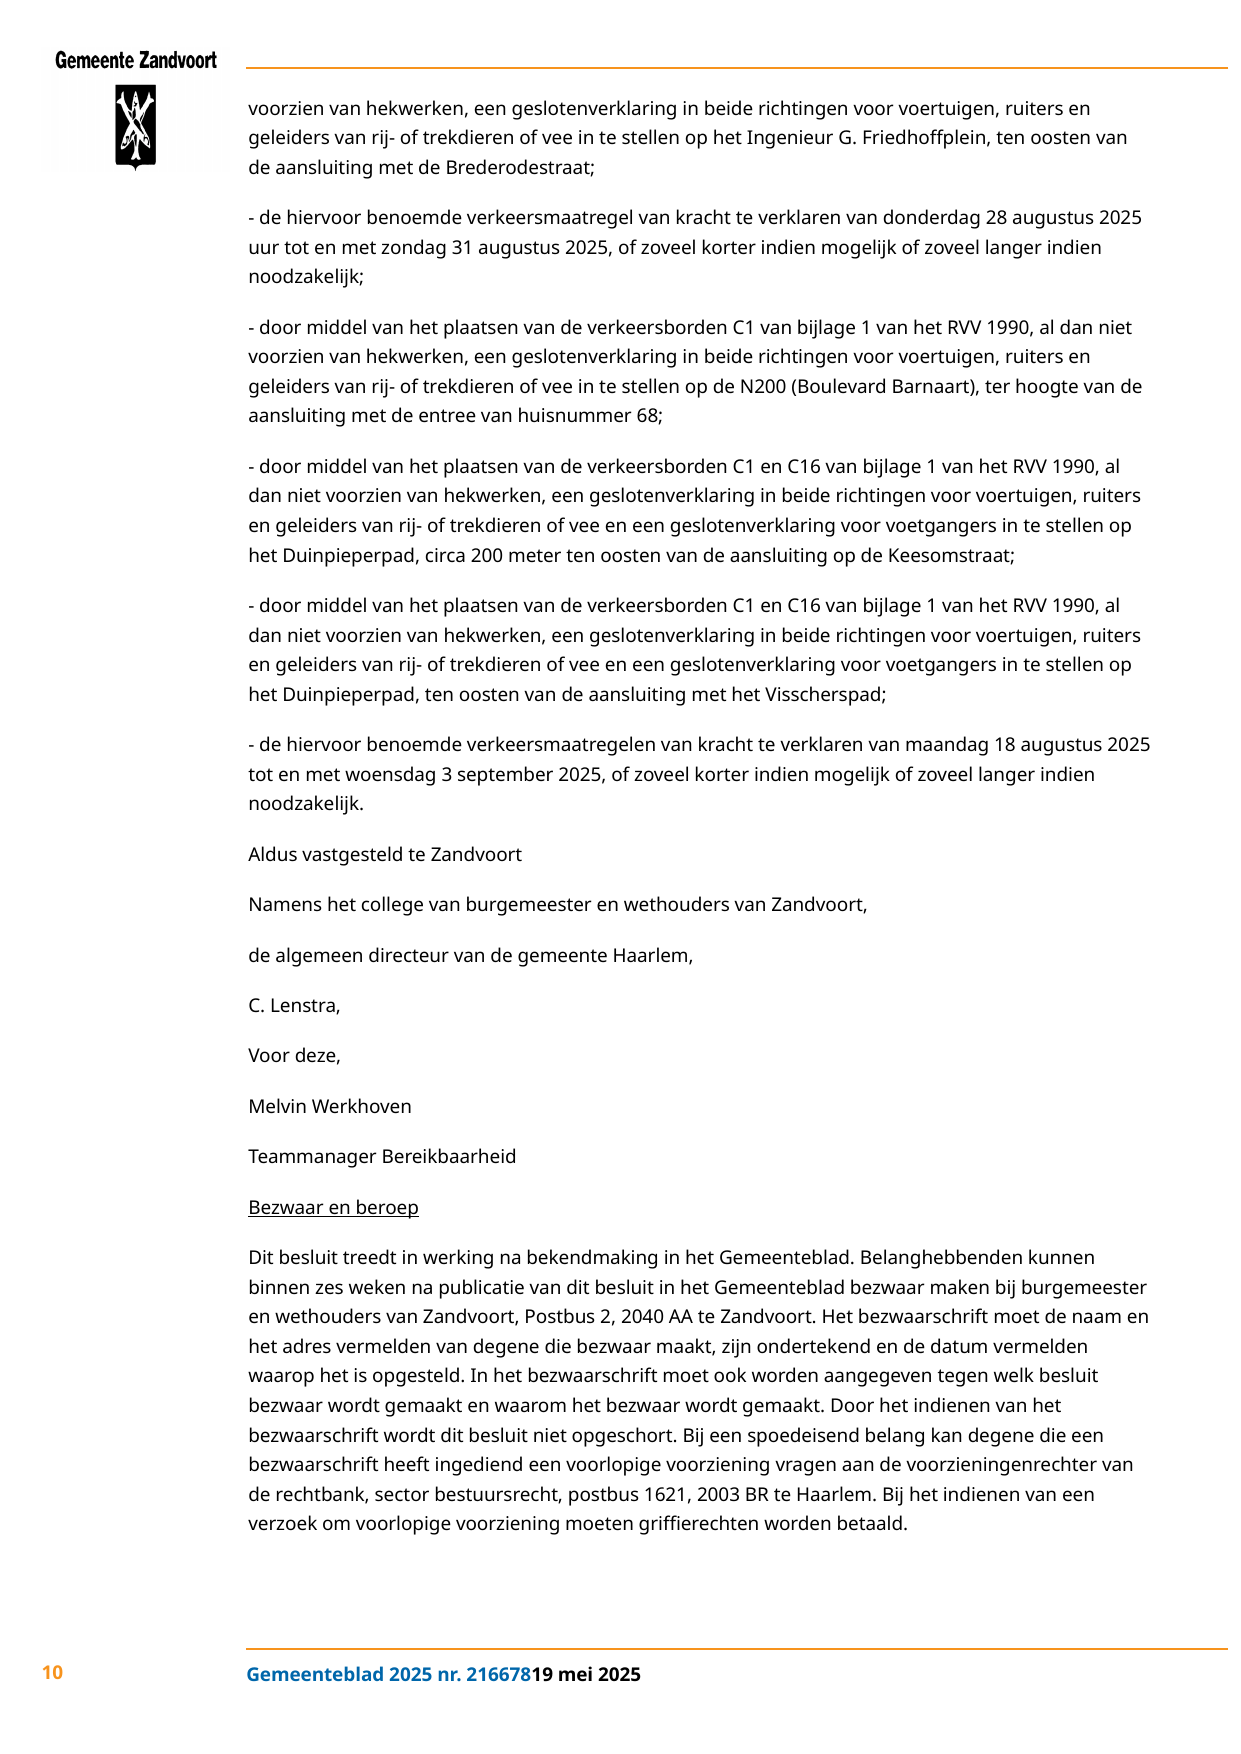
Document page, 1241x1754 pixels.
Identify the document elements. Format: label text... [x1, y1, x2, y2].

picture [41, 47, 231, 172]
text - door middel van het plaatsen van de verkeersborden C1 van bijlage 1 van het RVV 1990, al dan niet voorzien van hekwerken, een geslotenverklaring in beide richtingen voor voertuigen, ruiters en geleiders van rij- of trekdieren of vee in te stellen op de N200 (Boulevard Barnaart), ter hoogte van de aansluiting met de entree van huisnummer 68; [248, 314, 1152, 428]
text - de hiervoor benoemde verkeersmaatregelen van kracht te verklaren van maandag 18 augustus 2025 tot en met woensdag 3 september 2025, of zoveel korter indien mogelijk of zoveel langer indien noodzakelijk. [248, 731, 1152, 816]
text - door middel van het plaatsen van de verkeersborden C1 en C16 van bijlage 1 van het RVV 1990, al dan niet voorzien van hekwerken, een geslotenverklaring in beide richtingen voor voertuigen, ruiters en geleiders van rij- of trekdieren of vee en een geslotenverklaring voor voetgangers in te stellen op het Duinpieperpad, circa 200 meter ten oosten van de aansluiting op de Keesomstraat; [248, 453, 1152, 568]
text - door middel van het plaatsen van de verkeersborden C1 en C16 van bijlage 1 van het RVV 1990, al dan niet voorzien van hekwerken, een geslotenverklaring in beide richtingen voor voertuigen, ruiters en geleiders van rij- of trekdieren of vee en een geslotenverklaring voor voetgangers in te stellen op het Duinpieperpad, ten oosten van de aansluiting met het Visscherspad; [248, 592, 1152, 707]
text voorzien van hekwerken, een geslotenverklaring in beide richtingen voor voertuigen, ruiters en geleiders van rij- of trekdieren of vee in te stellen op het Ingenieur G. Friedhoffplein, ten oosten van de aansluiting met de Brederodestraat; [248, 95, 1152, 180]
text Voor deze, [248, 1043, 1152, 1068]
text Dit besluit treedt in werking na bekendmaking in het Gemeenteblad. Belanghebbenden kunnen binnen zes weken na publicatie van dit besluit in het Gemeenteblad bezwaar maken bij burgemeester en wethouders van Zandvoort, Postbus 2, 2040 AA te Zandvoort. Het bezwaarschrift moet de naam en het adres vermelden van degene die bezwaar maakt, zijn ondertekend en de datum vermelden waarop het is opgesteld. In het bezwaarschrift moet ook worden aangegeven tegen welk besluit bezwaar wordt gemaakt en waarom het bezwaar wordt gemaakt. Door het indienen van het bezwaarschrift wordt dit besluit niet opgeschort. Bij een spoedeisend belang kan degene die een bezwaarschrift heeft ingediend een voorlopige voorziening vragen aan de voorzieningenrechter van de rechtbank, sector bestuursrecht, postbus 1621, 2003 BR te Haarlem. Bij het indienen van een verzoek om voorlopige voorziening moeten griffierechten worden betaald. [248, 1244, 1152, 1536]
text de algemeen directeur van de gemeente Haarlem, [248, 942, 1152, 968]
text Bezwaar en beroep [248, 1194, 1152, 1220]
text Melvin Werkhoven [248, 1093, 1152, 1119]
text C. Lenstra, [248, 992, 1152, 1018]
text Namens het college van burgemeester en wethouders van Zandvoort, [248, 891, 1152, 917]
text Aldus vastgesteld te Zandvoort [248, 841, 1152, 867]
text Teammanager Bereikbaarheid [248, 1143, 1152, 1169]
text - de hiervoor benoemde verkeersmaatregel van kracht te verklaren van donderdag 28 augustus 2025 uur tot en met zondag 31 augustus 2025, of zoveel korter indien mogelijk of zoveel langer indien noodzakelijk; [248, 204, 1152, 289]
